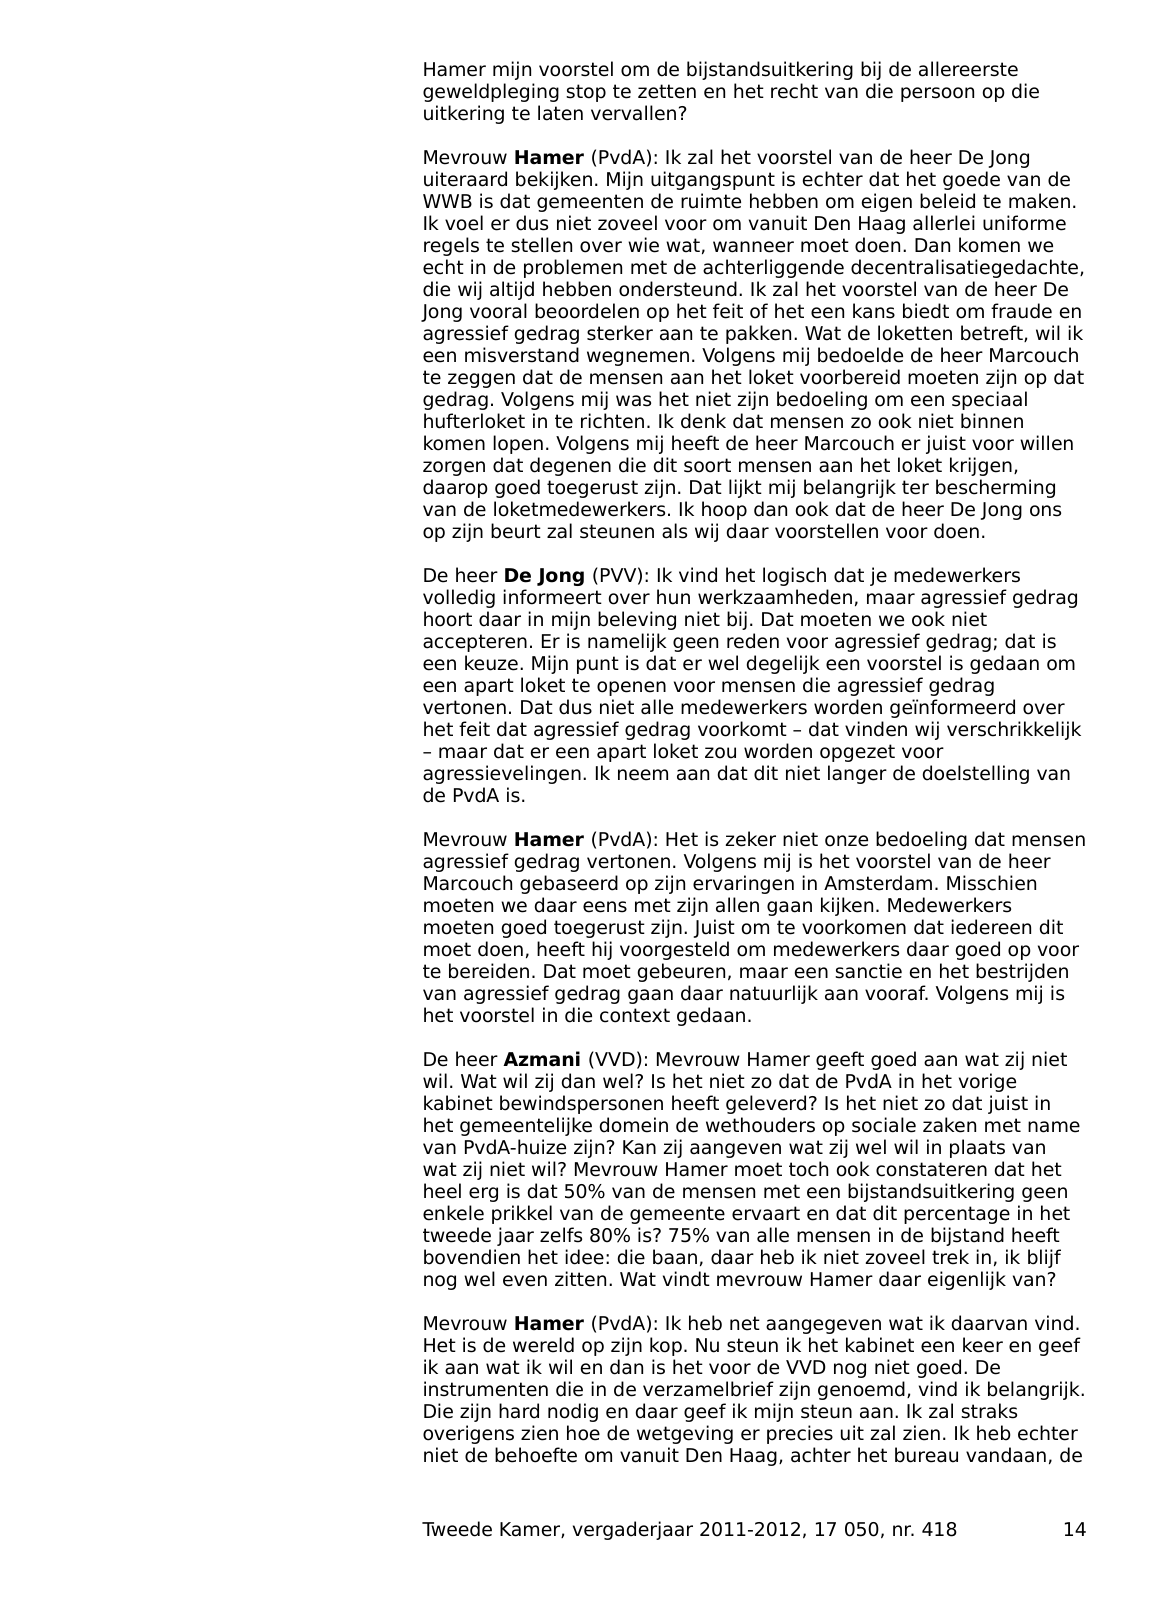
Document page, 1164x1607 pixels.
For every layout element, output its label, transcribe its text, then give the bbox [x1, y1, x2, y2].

text Mevrouw Hamer (PvdA): Ik heb net aangegeven wat ik daarvan vind. Het is de wereld op zijn kop. Nu steun ik het kabinet een keer en geef ik aan wat ik wil en dan is het voor de VVD nog niet goed. De instrumenten die in de verzamelbrief zijn genoemd, vind ik belangrijk. Die zijn hard nodig en daar geef ik mijn steun aan. Ik zal straks overigens zien hoe de wetgeving er precies uit zal zien. Ik heb echter niet de behoefte om vanuit Den Haag, achter het bureau vandaan, de [422, 1313, 1087, 1467]
text Hamer mijn voorstel om de bijstandsuitkering bij de allereerste geweldpleging stop te zetten en het recht van die persoon op die uitkering te laten vervallen? [422, 59, 1087, 125]
text Mevrouw Hamer (PvdA): Ik zal het voorstel van de heer De Jong uiteraard bekijken. Mijn uitgangspunt is echter dat het goede van de WWB is dat gemeenten de ruimte hebben om eigen beleid te maken. Ik voel er dus niet zoveel voor om vanuit Den Haag allerlei uniforme regels te stellen over wie wat, wanneer moet doen. Dan komen we echt in de problemen met de achterliggende decentralisatiegedachte, die wij altijd hebben ondersteund. Ik zal het voorstel van de heer De Jong vooral beoordelen op het feit of het een kans biedt om fraude en agressief gedrag sterker aan te pakken. Wat de loketten betreft, wil ik een misverstand wegnemen. Volgens mij bedoelde de heer Marcouch te zeggen dat de mensen aan het loket voorbereid moeten zijn op dat gedrag. Volgens mij was het niet zijn bedoeling om een speciaal hufterloket in te richten. Ik denk dat mensen zo ook niet binnen komen lopen. Volgens mij heeft de heer Marcouch er juist voor willen zorgen dat degenen die dit soort mensen aan het loket krijgen, daarop goed toegerust zijn. Dat lijkt mij belangrijk ter bescherming van de loketmedewerkers. Ik hoop dan ook dat de heer De Jong ons op zijn beurt zal steunen als wij daar voorstellen voor doen. [422, 147, 1087, 543]
text De heer Azmani (VVD): Mevrouw Hamer geeft goed aan wat zij niet wil. Wat wil zij dan wel? Is het niet zo dat de PvdA in het vorige kabinet bewindspersonen heeft geleverd? Is het niet zo dat juist in het gemeentelijke domein de wethouders op sociale zaken met name van PvdA-huize zijn? Kan zij aangeven wat zij wel wil in plaats van wat zij niet wil? Mevrouw Hamer moet toch ook constateren dat het heel erg is dat 50% van de mensen met een bijstandsuitkering geen enkele prikkel van de gemeente ervaart en dat dit percentage in het tweede jaar zelfs 80% is? 75% van alle mensen in de bijstand heeft bovendien het idee: die baan, daar heb ik niet zoveel trek in, ik blijf nog wel even zitten. Wat vindt mevrouw Hamer daar eigenlijk van? [422, 1049, 1087, 1291]
text Mevrouw Hamer (PvdA): Het is zeker niet onze bedoeling dat mensen agressief gedrag vertonen. Volgens mij is het voorstel van de heer Marcouch gebaseerd op zijn ervaringen in Amsterdam. Misschien moeten we daar eens met zijn allen gaan kijken. Medewerkers moeten goed toegerust zijn. Juist om te voorkomen dat iedereen dit moet doen, heeft hij voorgesteld om medewerkers daar goed op voor te bereiden. Dat moet gebeuren, maar een sanctie en het bestrijden van agressief gedrag gaan daar natuurlijk aan vooraf. Volgens mij is het voorstel in die context gedaan. [422, 829, 1087, 1027]
text De heer De Jong (PVV): Ik vind het logisch dat je medewerkers volledig informeert over hun werkzaamheden, maar agressief gedrag hoort daar in mijn beleving niet bij. Dat moeten we ook niet accepteren. Er is namelijk geen reden voor agressief gedrag; dat is een keuze. Mijn punt is dat er wel degelijk een voorstel is gedaan om een apart loket te openen voor mensen die agressief gedrag vertonen. Dat dus niet alle medewerkers worden geïnformeerd over het feit dat agressief gedrag voorkomt – dat vinden wij verschrikkelijk – maar dat er een apart loket zou worden opgezet voor agressievelingen. Ik neem aan dat dit niet langer de doelstelling van de PvdA is. [422, 565, 1087, 807]
